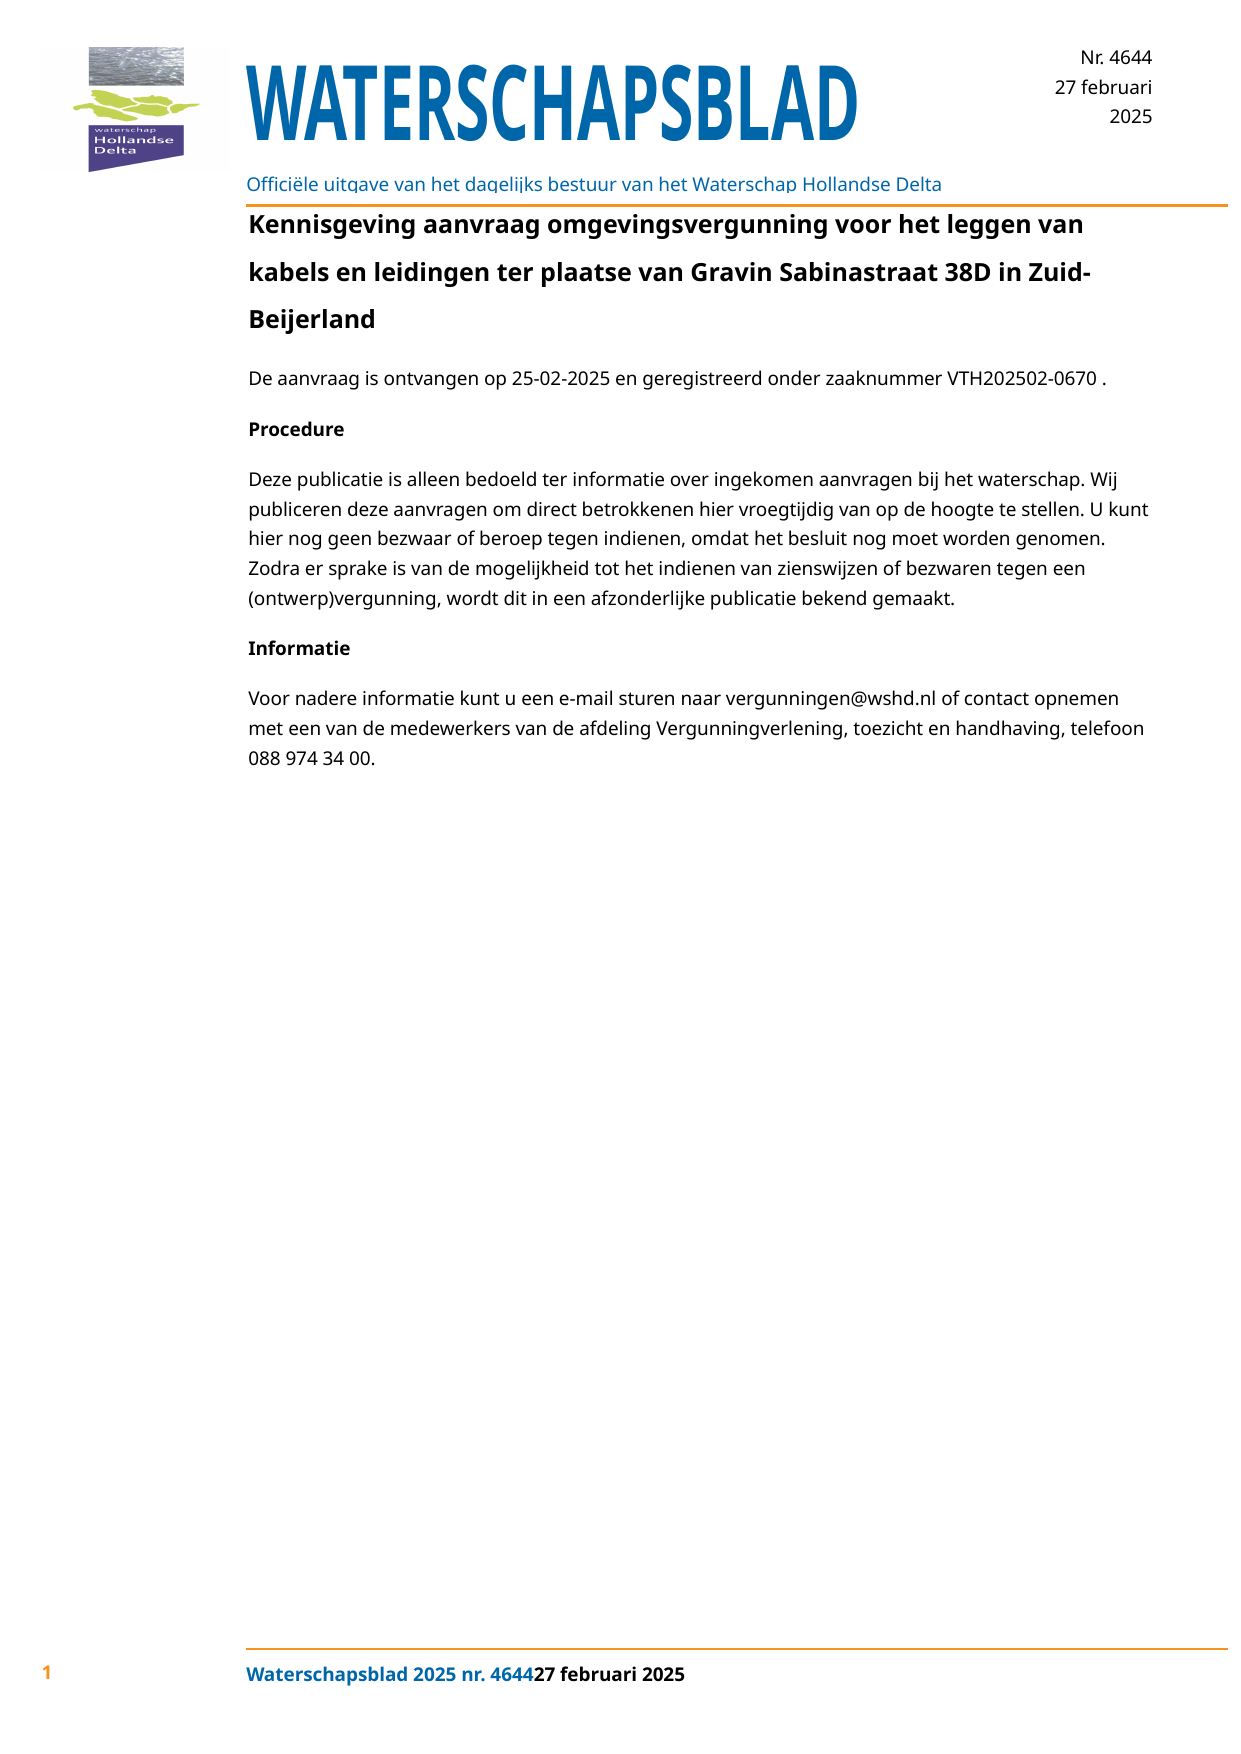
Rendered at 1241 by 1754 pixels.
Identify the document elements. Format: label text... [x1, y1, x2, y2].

text De aanvraag is ontvangen op 25-02-2025 en geregistreerd onder zaaknummer VTH202502-0670 . [248, 366, 1152, 391]
text Voor nadere informatie kunt u een e-mail sturen naar vergunningen@wshd.nl of contact opnemen met een van de medewerkers van de afdeling Vergunningverlening, toezicht en handhaving, telefoon 088 974 34 00. [248, 686, 1152, 770]
text Informatie [248, 635, 1152, 661]
text Procedure [248, 416, 1152, 442]
text Kennisgeving aanvraag omgevingsvergunning voor het leggen van kabels en leidingen ter plaatse van Gravin Sabinastraat 38D in Zuid-Beijerland [248, 207, 1152, 336]
text Deze publicatie is alleen bedoeld ter informatie over ingekomen aanvragen bij het waterschap. Wij publiceren deze aanvragen om direct betrokkenen hier vroegtijdig van op de hoogte te stellen. U kunt hier nog geen bezwaar of beroep tegen indienen, omdat het besluit nog moet worden genomen. Zodra er sprake is van de mogelijkheid tot het indienen van zienswijzen of bezwaren tegen een (ontwerp)vergunning, wordt dit in een afzonderlijke publicatie bekend gemaakt. [248, 466, 1152, 610]
picture [41, 47, 231, 172]
